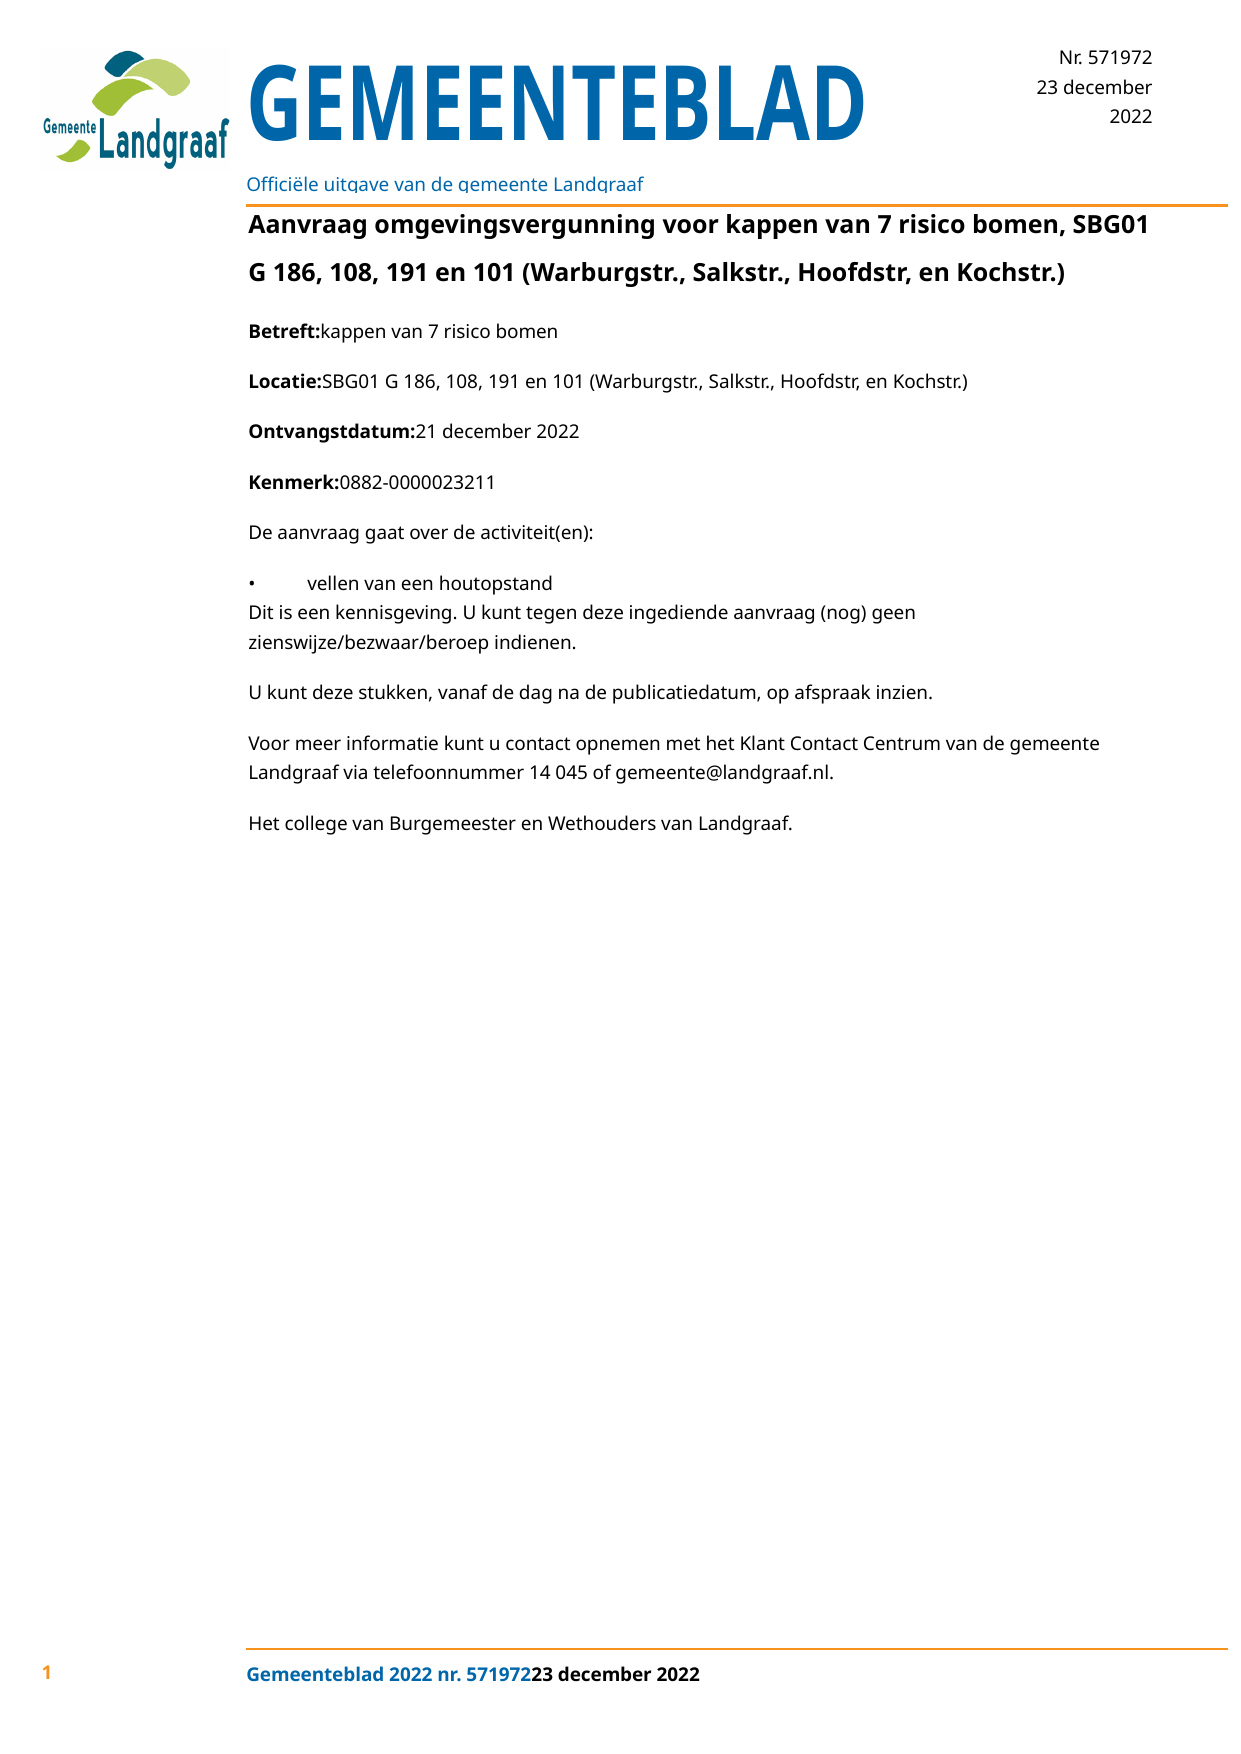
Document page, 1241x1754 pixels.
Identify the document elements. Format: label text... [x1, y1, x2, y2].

list vellen van een houtopstand [248, 570, 1152, 596]
text De aanvraag gaat over de activiteit(en): [248, 519, 1152, 545]
text U kunt deze stukken, vanaf de dag na de publicatiedatum, op afspraak inzien. [248, 679, 1152, 705]
text Ontvangstdatum:21 december 2022 [248, 419, 1152, 444]
text Locatie:SBG01 G 186, 108, 191 en 101 (Warburgstr., Salkstr., Hoofdstr, en Kochstr.) [248, 368, 1152, 394]
text Betreft:kappen van 7 risico bomen [248, 318, 1152, 344]
text Dit is een kennisgeving. U kunt tegen deze ingediende aanvraag (nog) geen zienswijze/bezwaar/beroep indienen. [248, 599, 1152, 655]
text Kenmerk:0882-0000023211 [248, 469, 1152, 495]
text Aanvraag omgevingsvergunning voor kappen van 7 risico bomen, SBG01 G 186, 108, 191 en 101 (Warburgstr., Salkstr., Hoofdstr, en Kochstr.) [248, 207, 1152, 288]
text Voor meer informatie kunt u contact opnemen met het Klant Contact Centrum van de gemeente Landgraaf via telefoonnummer 14 045 of gemeente@landgraaf.nl. [248, 730, 1152, 785]
picture [41, 47, 231, 172]
text Het college van Burgemeester en Wethouders van Landgraaf. [248, 810, 1152, 836]
